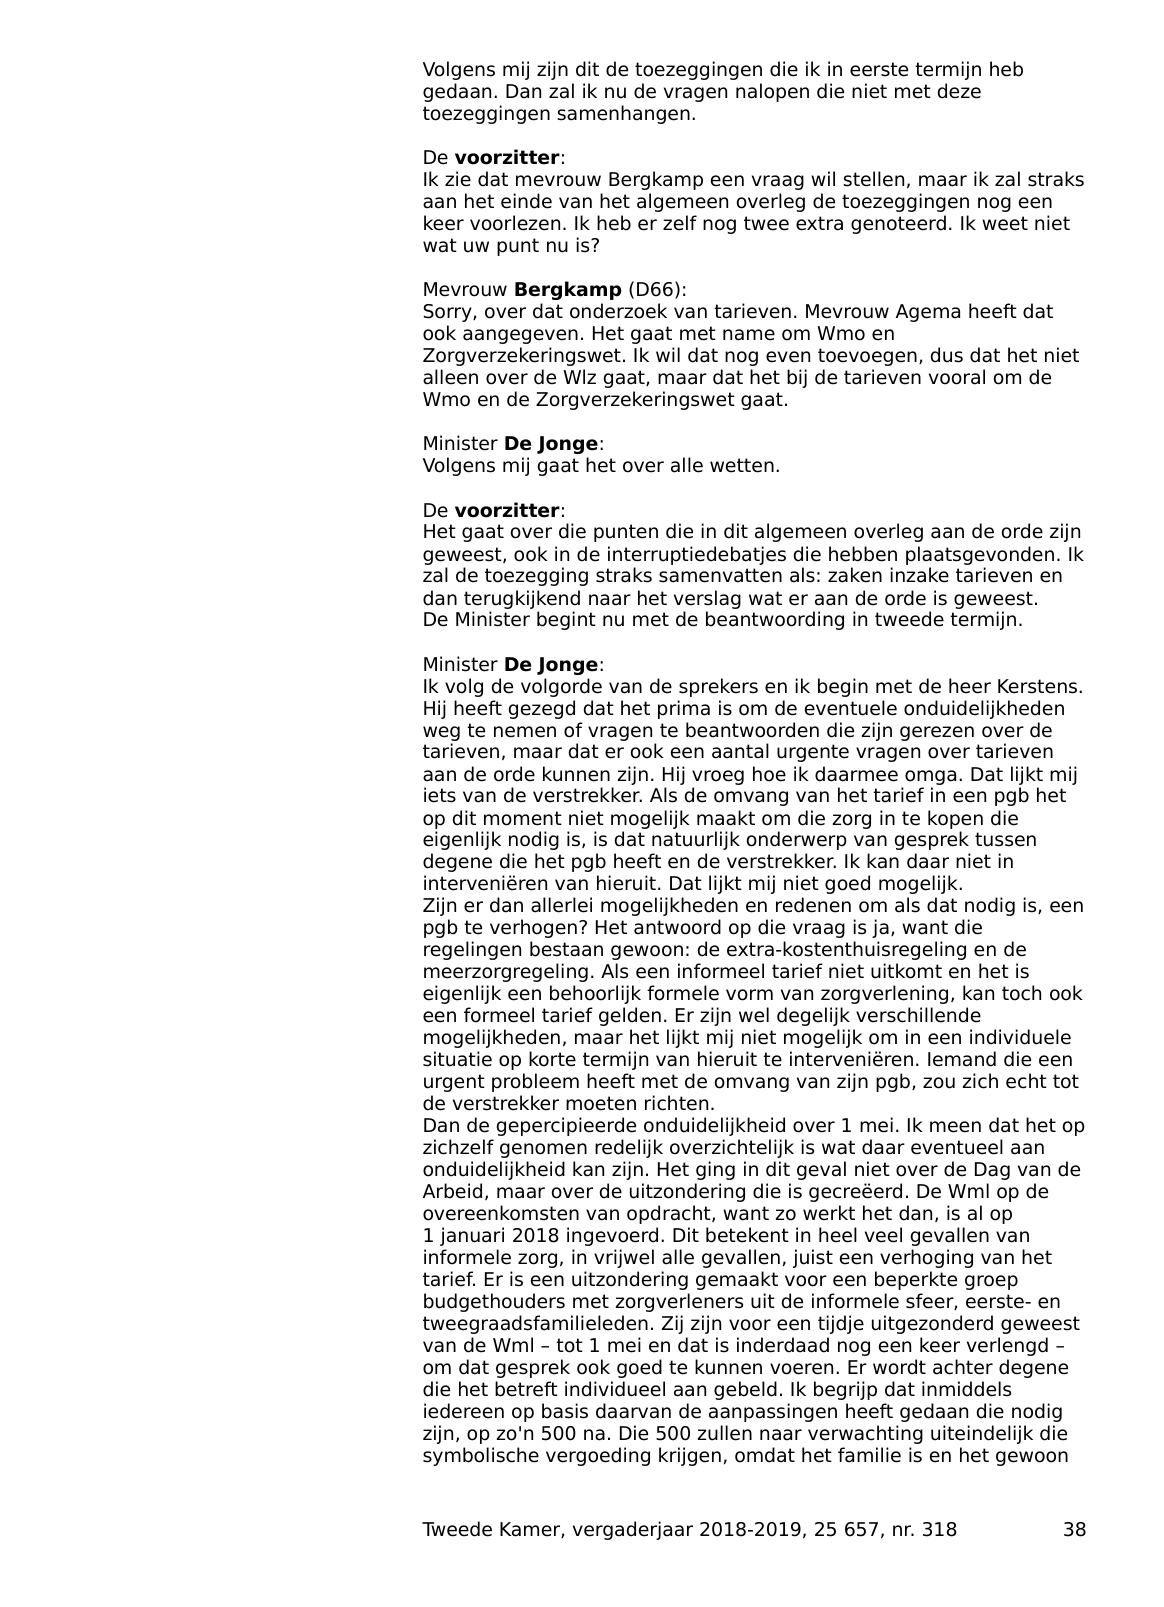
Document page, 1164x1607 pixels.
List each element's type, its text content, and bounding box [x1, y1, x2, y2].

text De voorzitter: [422, 147, 1087, 169]
text Sorry, over dat onderzoek van tarieven. Mevrouw Agema heeft dat ook aangegeven. Het gaat met name om Wmo en Zorgverzekeringswet. Ik wil dat nog even toevoegen, dus dat het niet alleen over de Wlz gaat, maar dat het bij de tarieven vooral om de Wmo en de Zorgverzekeringswet gaat. [422, 301, 1087, 411]
text Volgens mij zijn dit de toezeggingen die ik in eerste termijn heb gedaan. Dan zal ik nu de vragen nalopen die niet met deze toezeggingen samenhangen. [422, 59, 1087, 125]
text Zijn er dan allerlei mogelijkheden en redenen om als dat nodig is, een pgb te verhogen? Het antwoord op die vraag is ja, want die regelingen bestaan gewoon: de extra-kostenthuisregeling en de meerzorgregeling. Als een informeel tarief niet uitkomt en het is eigenlijk een behoorlijk formele vorm van zorgverlening, kan toch ook een formeel tarief gelden. Er zijn wel degelijk verschillende mogelijkheden, maar het lijkt mij niet mogelijk om in een individuele situatie op korte termijn van hieruit te interveniëren. Iemand die een urgent probleem heeft met de omvang van zijn pgb, zou zich echt tot de verstrekker moeten richten. [422, 895, 1087, 1115]
text Minister De Jonge: [422, 433, 1087, 455]
text De Minister begint nu met de beantwoording in tweede termijn. [422, 609, 1087, 631]
text Ik zie dat mevrouw Bergkamp een vraag wil stellen, maar ik zal straks aan het einde van het algemeen overleg de toezeggingen nog een keer voorlezen. Ik heb er zelf nog twee extra genoteerd. Ik weet niet wat uw punt nu is? [422, 169, 1087, 257]
text Minister De Jonge: [422, 653, 1087, 676]
text Het gaat over die punten die in dit algemeen overleg aan de orde zijn geweest, ook in de interruptiedebatjes die hebben plaatsgevonden. Ik zal de toezegging straks samenvatten als: zaken inzake tarieven en dan terugkijkend naar het verslag wat er aan de orde is geweest. [422, 521, 1087, 609]
text De voorzitter: [422, 499, 1087, 521]
text Dan de gepercipieerde onduidelijkheid over 1 mei. Ik meen dat het op zichzelf genomen redelijk overzichtelijk is wat daar eventueel aan onduidelijkheid kan zijn. Het ging in dit geval niet over de Dag van de Arbeid, maar over de uitzondering die is gecreëerd. De Wml op de overeenkomsten van opdracht, want zo werkt het dan, is al op 1 januari 2018 ingevoerd. Dit betekent in heel veel gevallen van informele zorg, in vrijwel alle gevallen, juist een verhoging van het tarief. Er is een uitzondering gemaakt voor een beperkte groep budgethouders met zorgverleners uit de informele sfeer, eerste- en tweegraadsfamilieleden. Zij zijn voor een tijdje uitgezonderd geweest van de Wml – tot 1 mei en dat is inderdaad nog een keer verlengd – om dat gesprek ook goed te kunnen voeren. Er wordt achter degene die het betreft individueel aan gebeld. Ik begrijp dat inmiddels iedereen op basis daarvan de aanpassingen heeft gedaan die nodig zijn, op zo'n 500 na. Die 500 zullen naar verwachting uiteindelijk die symbolische vergoeding krijgen, omdat het familie is en het gewoon [422, 1115, 1087, 1467]
text Volgens mij gaat het over alle wetten. [422, 455, 1087, 477]
text Ik volg de volgorde van de sprekers en ik begin met de heer Kerstens. Hij heeft gezegd dat het prima is om de eventuele onduidelijkheden weg te nemen of vragen te beantwoorden die zijn gerezen over de tarieven, maar dat er ook een aantal urgente vragen over tarieven aan de orde kunnen zijn. Hij vroeg hoe ik daarmee omga. Dat lijkt mij iets van de verstrekker. Als de omvang van het tarief in een pgb het op dit moment niet mogelijk maakt om die zorg in te kopen die eigenlijk nodig is, is dat natuurlijk onderwerp van gesprek tussen degene die het pgb heeft en de verstrekker. Ik kan daar niet in interveniëren van hieruit. Dat lijkt mij niet goed mogelijk. [422, 676, 1087, 895]
text Mevrouw Bergkamp (D66): [422, 279, 1087, 301]
